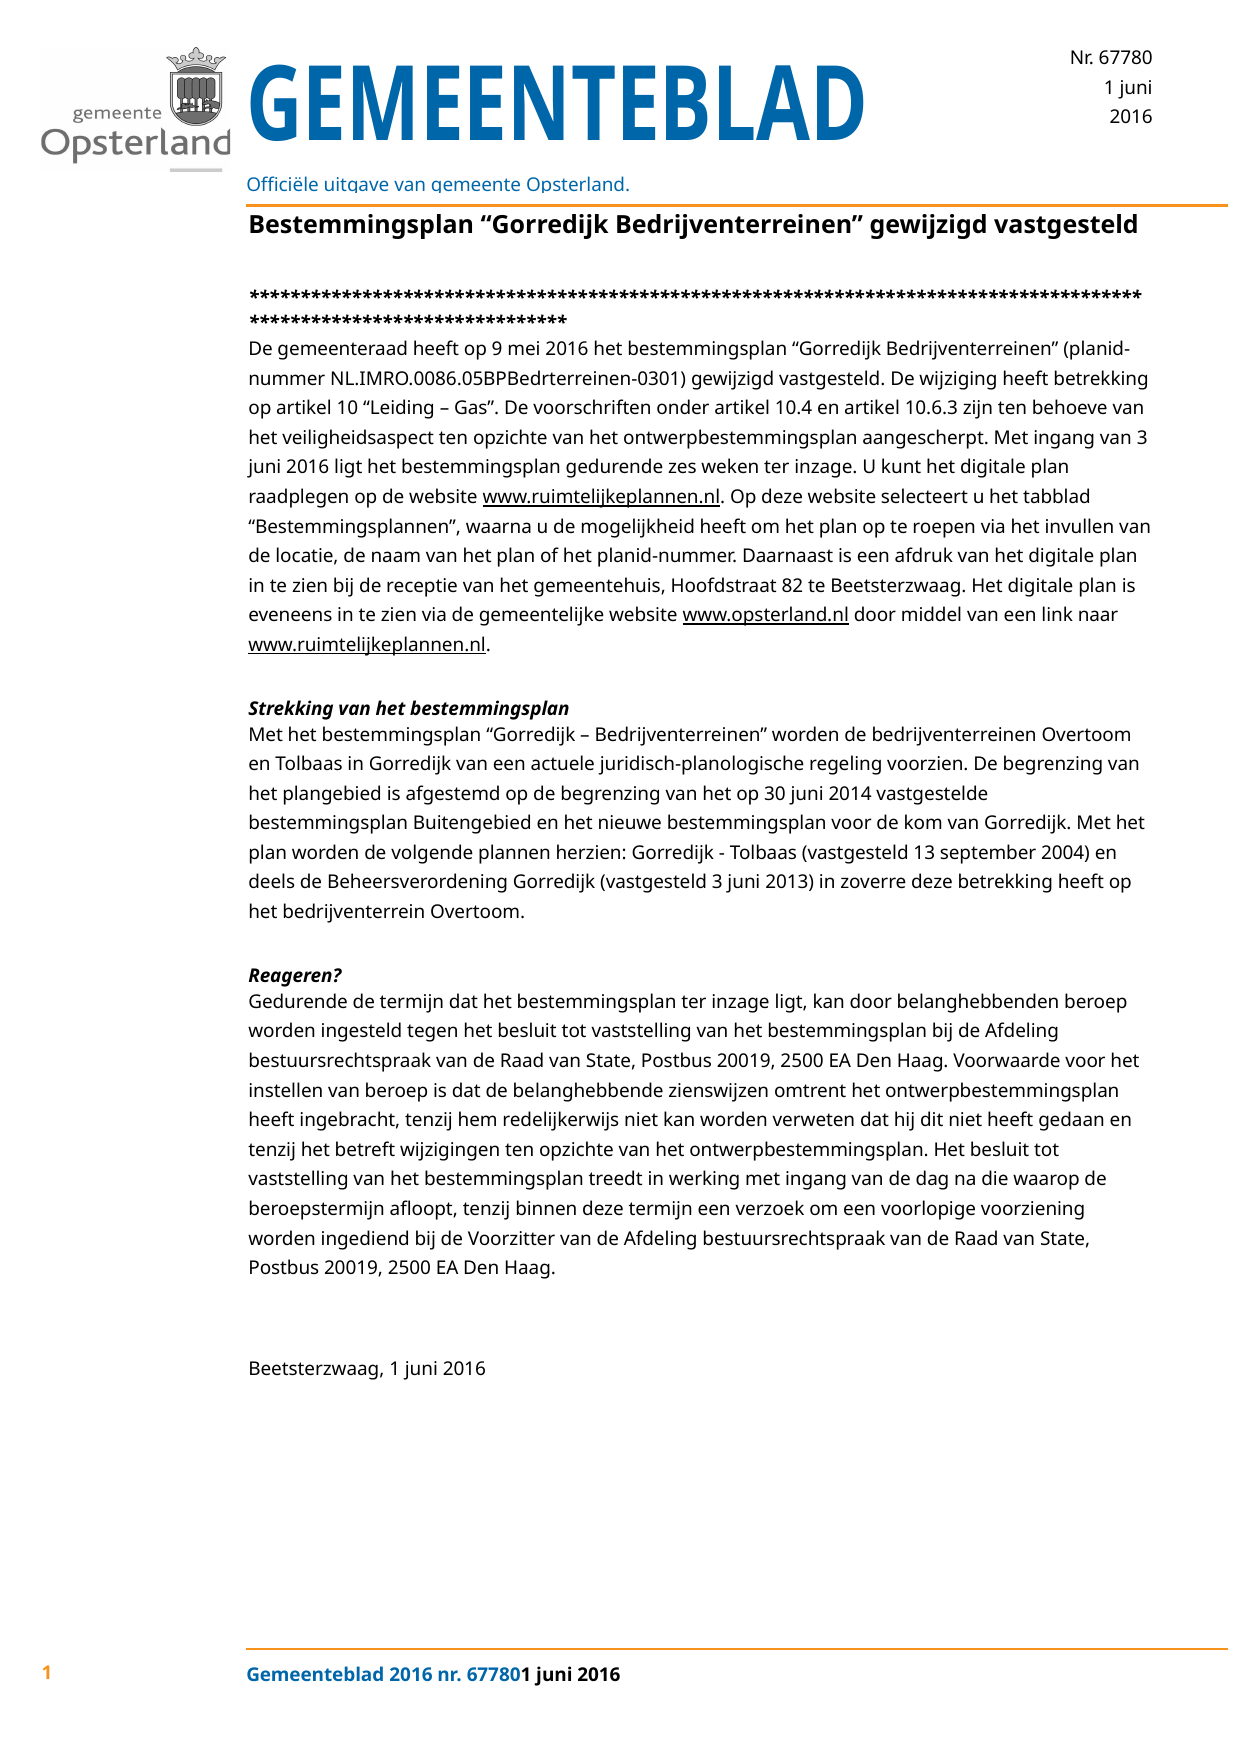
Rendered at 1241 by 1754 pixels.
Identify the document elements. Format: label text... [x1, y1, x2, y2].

text ********************************************************************************************************************** [248, 284, 1152, 335]
text De gemeenteraad heeft op 9 mei 2016 het bestemmingsplan “Gorredijk Bedrijventerreinen” (planid-nummer NL.IMRO.0086.05BPBedrterreinen-0301) gewijzigd vastgesteld. De wijziging heeft betrekking op artikel 10 “Leiding – Gas”. De voorschriften onder artikel 10.4 en artikel 10.6.3 zijn ten behoeve van het veiligheidsaspect ten opzichte van het ontwerpbestemmingsplan aangescherpt. Met ingang van 3 juni 2016 ligt het bestemmingsplan gedurende zes weken ter inzage. U kunt het digitale plan raadplegen op de website www.ruimtelijkeplannen.nl. Op deze website selecteert u het tabblad “Bestemmingsplannen”, waarna u de mogelijkheid heeft om het plan op te roepen via het invullen van de locatie, de naam van het plan of het planid-nummer. Daarnaast is een afdruk van het digitale plan in te zien bij de receptie van het gemeentehuis, Hoofdstraat 82 te Beetsterzwaag. Het digitale plan is eveneens in te zien via de gemeentelijke website www.opsterland.nl door middel van een link naar www.ruimtelijkeplannen.nl. [248, 335, 1152, 657]
text Bestemmingsplan “Gorredijk Bedrijventerreinen” gewijzigd vastgesteld [248, 207, 1152, 241]
text Strekking van het bestemmingsplan [248, 695, 1152, 721]
text Met het bestemmingsplan “Gorredijk – Bedrijventerreinen” worden de bedrijventerreinen Overtoom en Tolbaas in Gorredijk van een actuele juridisch-planologische regeling voorzien. De begrenzing van het plangebied is afgestemd op de begrenzing van het op 30 juni 2014 vastgestelde bestemmingsplan Buitengebied en het nieuwe bestemmingsplan voor de kom van Gorredijk. Met het plan worden de volgende plannen herzien: Gorredijk - Tolbaas (vastgesteld 13 september 2004) en deels de Beheersverordening Gorredijk (vastgesteld 3 juni 2013) in zoverre deze betrekking heeft op het bedrijventerrein Overtoom. [248, 721, 1152, 924]
text Reageren? [248, 962, 1152, 988]
text Beetsterzwaag, 1 juni 2016 [248, 1355, 1152, 1381]
text Gedurende de termijn dat het bestemmingsplan ter inzage ligt, kan door belanghebbenden beroep worden ingesteld tegen het besluit tot vaststelling van het bestemmingsplan bij de Afdeling bestuursrechtspraak van de Raad van State, Postbus 20019, 2500 EA Den Haag. Voorwaarde voor het instellen van beroep is dat de belanghebbende zienswijzen omtrent het ontwerpbestemmingsplan heeft ingebracht, tenzij hem redelijkerwijs niet kan worden verweten dat hij dit niet heeft gedaan en tenzij het betreft wijzigingen ten opzichte van het ontwerpbestemmingsplan. Het besluit tot vaststelling van het bestemmingsplan treedt in werking met ingang van de dag na die waarop de beroepstermijn afloopt, tenzij binnen deze termijn een verzoek om een voorlopige voorziening worden ingediend bij de Voorzitter van de Afdeling bestuursrechtspraak van de Raad van State, Postbus 20019, 2500 EA Den Haag. [248, 988, 1152, 1280]
picture [41, 47, 231, 172]
